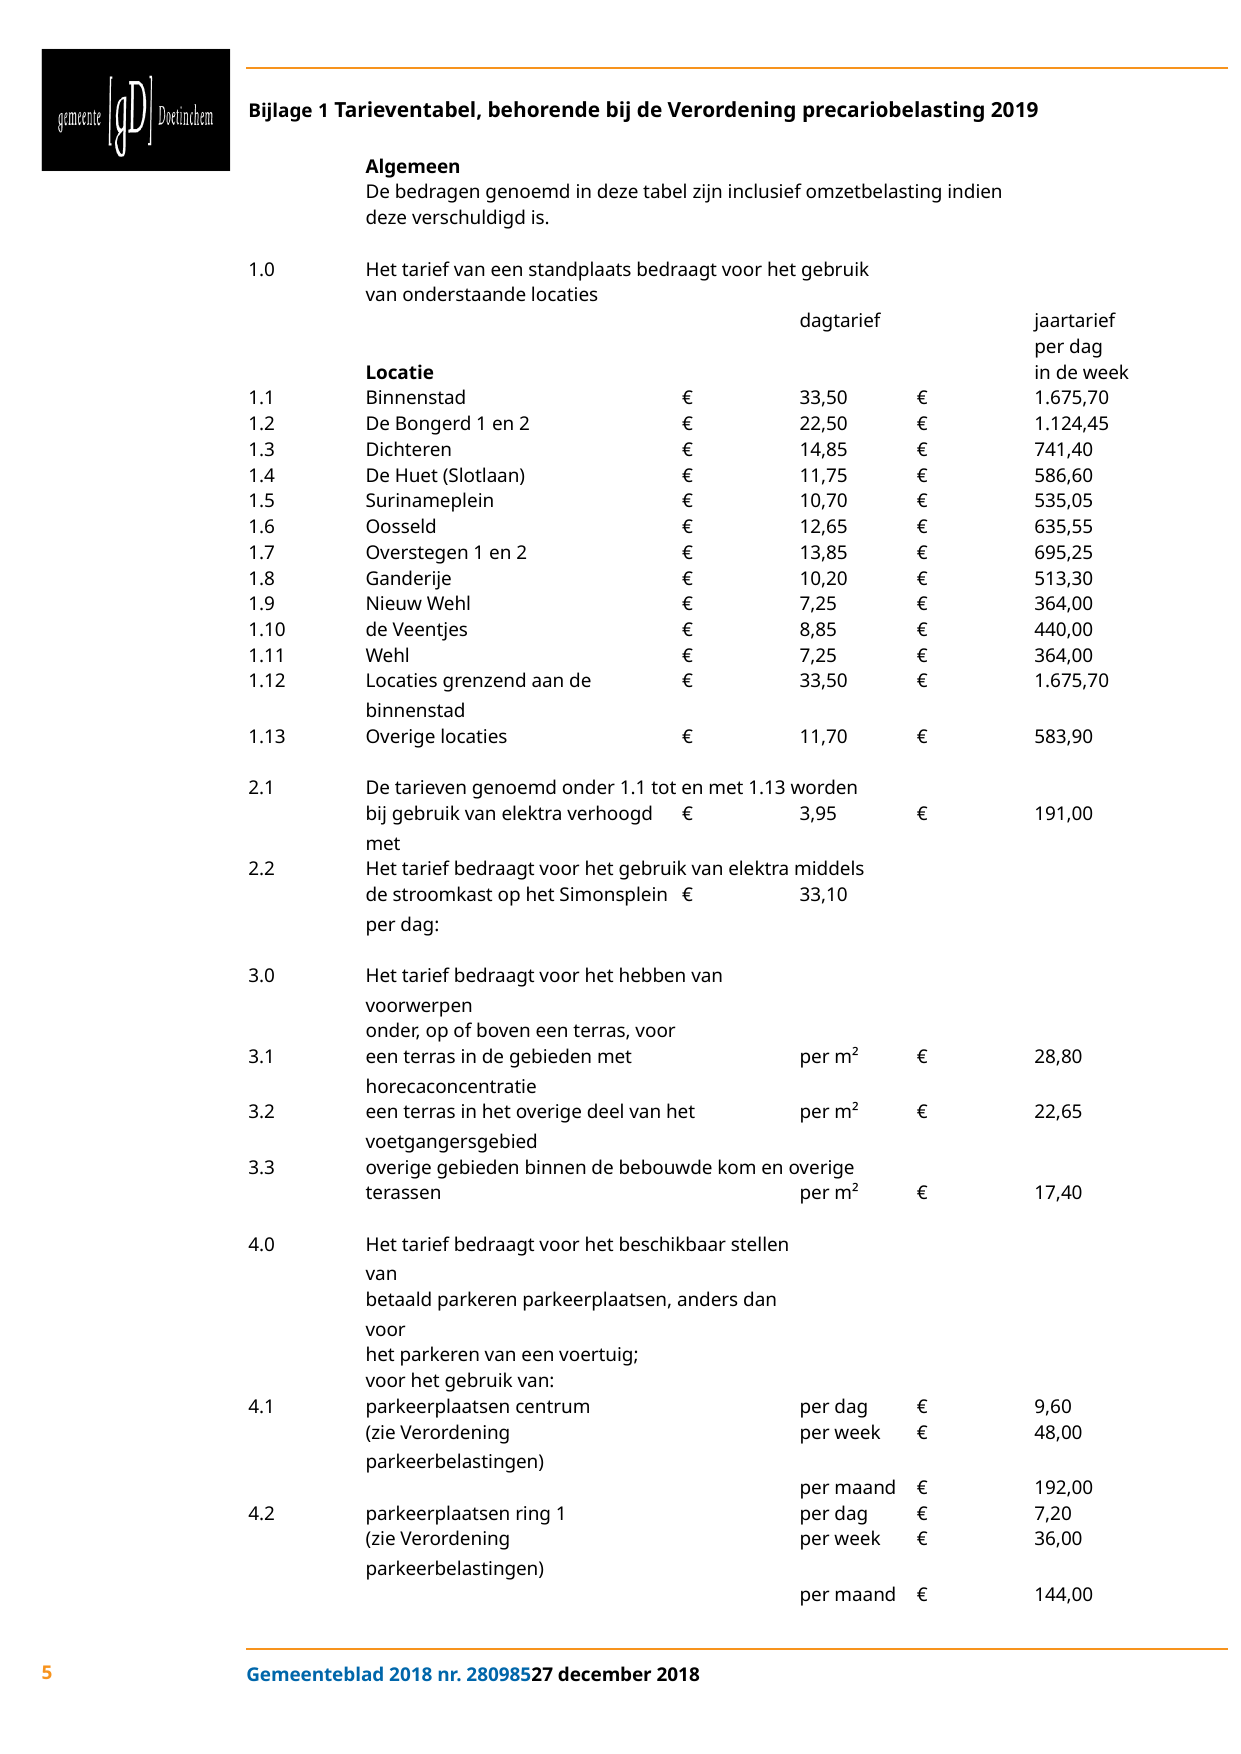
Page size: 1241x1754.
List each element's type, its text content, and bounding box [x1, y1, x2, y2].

table_cell 1.675,70 [1034, 668, 1152, 723]
table_cell [248, 936, 365, 962]
table_cell [483, 565, 682, 590]
table_cell [483, 436, 682, 462]
table_cell [1034, 1342, 1152, 1367]
table_cell jaartarief [1034, 308, 1152, 333]
table_cell per m² [799, 1099, 917, 1154]
table_cell [365, 749, 483, 774]
table_cell [248, 1419, 365, 1474]
table_cell [248, 230, 365, 256]
table_cell [1034, 1205, 1152, 1231]
table_cell € [917, 668, 1034, 723]
table_cell parkeerplaatsen ring 1 [365, 1500, 682, 1526]
table_cell [682, 1018, 799, 1043]
table_cell [365, 333, 483, 359]
table_cell [365, 936, 483, 962]
table_cell voor het gebruik van: [365, 1368, 682, 1393]
table_cell 3.0 [248, 962, 365, 1017]
table_cell € [917, 1099, 1034, 1154]
table_cell [917, 774, 1034, 800]
table_cell [1034, 1286, 1152, 1342]
table_cell De Huet (Slotlaan) [365, 462, 682, 487]
table_cell € [917, 410, 1034, 436]
table_header [799, 153, 917, 179]
table_cell [917, 1018, 1034, 1043]
table_cell [917, 1231, 1034, 1286]
table_cell [248, 282, 365, 307]
table_cell [682, 1474, 799, 1500]
picture [41, 47, 231, 172]
table_cell van onderstaande locaties [365, 282, 682, 307]
table_cell Het tarief bedraagt voor het gebruik van elektra middels [365, 855, 917, 881]
table_cell [917, 749, 1034, 774]
table_cell 1.12 [248, 668, 365, 723]
table_cell € [682, 881, 799, 936]
table_cell 1.6 [248, 513, 365, 539]
table_cell [799, 1231, 917, 1286]
table_cell [483, 1180, 682, 1205]
table_cell [248, 1180, 365, 1205]
table_cell 635,55 [1034, 513, 1152, 539]
table_cell [682, 1419, 799, 1474]
table_cell [365, 1474, 483, 1500]
table_cell [682, 1205, 799, 1231]
table_cell per dag [799, 1393, 917, 1419]
table_cell [248, 1581, 365, 1607]
table_cell onder, op of boven een terras, voor [365, 1018, 682, 1043]
table_cell Dichteren [365, 436, 483, 462]
table_cell parkeerplaatsen centrum [365, 1393, 682, 1419]
table_cell 535,05 [1034, 488, 1152, 513]
table_cell [248, 359, 365, 384]
table_cell [682, 1526, 799, 1581]
table_cell [248, 308, 365, 333]
table_cell [248, 749, 365, 774]
table_cell [799, 205, 917, 230]
table_cell € [682, 565, 799, 590]
table_cell [799, 333, 917, 359]
table_cell [248, 1018, 365, 1043]
table_cell 7,25 [799, 642, 917, 668]
table_cell De bedragen genoemd in deze tabel zijn inclusief omzetbelasting indien [365, 179, 1152, 204]
table_cell € [682, 616, 799, 642]
table_cell [248, 1286, 365, 1342]
table_cell 192,00 [1034, 1474, 1152, 1500]
table_cell 10,70 [799, 488, 917, 513]
table_cell € [917, 590, 1034, 616]
table_cell € [682, 385, 799, 410]
table_cell per m² [799, 1043, 917, 1098]
table_cell [483, 1474, 682, 1500]
table_cell [917, 282, 1034, 307]
table_cell € [917, 1500, 1034, 1526]
table_cell € [917, 436, 1034, 462]
table_cell [365, 230, 483, 256]
table_cell [365, 1205, 483, 1231]
table_cell [917, 881, 1034, 936]
table_cell [1034, 1018, 1152, 1043]
table_cell 586,60 [1034, 462, 1152, 487]
table_cell [483, 1205, 682, 1231]
table_cell 10,20 [799, 565, 917, 590]
table_cell 1.10 [248, 616, 365, 642]
table_cell een terras in de gebieden met horecaconcentratie [365, 1043, 682, 1098]
table_cell 4.0 [248, 1231, 365, 1286]
table_cell [1034, 855, 1152, 881]
table_cell [248, 179, 365, 204]
table_cell [483, 936, 682, 962]
table_cell 1.3 [248, 436, 365, 462]
table_cell 1.8 [248, 565, 365, 590]
table_cell [1034, 1154, 1152, 1179]
table_cell € [682, 590, 799, 616]
table_cell € [917, 565, 1034, 590]
table_cell [248, 1526, 365, 1581]
table_cell [682, 308, 799, 333]
table_cell 1.13 [248, 723, 365, 749]
table_cell [682, 1342, 799, 1367]
text Bijlage 1 Tarieventabel, behorende bij de Verordening precariobelasting 2019 [248, 95, 1152, 123]
table_cell [799, 962, 917, 1017]
table_cell [917, 936, 1034, 962]
table_cell [682, 359, 799, 384]
table_cell 144,00 [1034, 1581, 1152, 1607]
table_cell 364,00 [1034, 642, 1152, 668]
table_cell Overstegen 1 en 2 [365, 539, 682, 565]
table_cell 1.9 [248, 590, 365, 616]
table_cell [799, 749, 917, 774]
table_cell bij gebruik van elektra verhoogd met [365, 800, 682, 855]
table_cell [682, 282, 799, 307]
table_cell 1.5 [248, 488, 365, 513]
table_cell € [682, 462, 799, 487]
table_cell [682, 1368, 799, 1393]
table_cell [1034, 230, 1152, 256]
table_cell [248, 1342, 365, 1367]
table_cell [917, 359, 1034, 384]
table_cell 11,70 [799, 723, 917, 749]
table_cell 1.2 [248, 410, 365, 436]
table_cell € [917, 462, 1034, 487]
table_cell € [917, 1393, 1034, 1419]
table_cell 4.2 [248, 1500, 365, 1526]
table_cell De Bongerd 1 en 2 [365, 410, 682, 436]
table_cell € [682, 668, 799, 723]
table_header [1034, 153, 1152, 179]
table_cell [682, 1500, 799, 1526]
table_cell per dag [1034, 333, 1152, 359]
table_header [483, 153, 682, 179]
table_cell [799, 1018, 917, 1043]
table_cell [483, 616, 682, 642]
table_cell [1034, 936, 1152, 962]
table_cell per m² [799, 1180, 917, 1205]
table_cell [483, 333, 682, 359]
table_cell [799, 359, 917, 384]
table_cell 22,65 [1034, 1099, 1152, 1154]
table_cell € [917, 1526, 1034, 1581]
table_cell [917, 1286, 1034, 1342]
table_cell [483, 385, 682, 410]
table_cell [917, 1342, 1034, 1367]
table_cell 741,40 [1034, 436, 1152, 462]
table_cell [799, 1205, 917, 1231]
table_cell 1.0 [248, 256, 365, 282]
table_cell per maand [799, 1581, 917, 1607]
table_cell per dag [799, 1500, 917, 1526]
table_cell Overige locaties [365, 723, 682, 749]
table_cell Binnenstad [365, 385, 483, 410]
table_cell 9,60 [1034, 1393, 1152, 1419]
table_cell € [917, 1419, 1034, 1474]
table_cell [799, 1368, 917, 1393]
table_cell € [682, 410, 799, 436]
table_cell 13,85 [799, 539, 917, 565]
table_cell [248, 1474, 365, 1500]
table_cell [917, 1154, 1034, 1179]
table_cell € [917, 488, 1034, 513]
table_cell 583,90 [1034, 723, 1152, 749]
table_cell [1034, 1368, 1152, 1393]
table_header [682, 153, 799, 179]
table_cell het parkeren van een voertuig; [365, 1342, 682, 1367]
table_cell [248, 800, 365, 855]
table_cell 1.124,45 [1034, 410, 1152, 436]
table_cell 3,95 [799, 800, 917, 855]
table_cell [682, 1043, 799, 1098]
table_cell 1.11 [248, 642, 365, 668]
table_cell [917, 256, 1034, 282]
table_cell [799, 282, 917, 307]
table_cell € [682, 513, 799, 539]
table_cell [1034, 881, 1152, 936]
table_cell 12,65 [799, 513, 917, 539]
table_header [917, 153, 1034, 179]
table_cell 364,00 [1034, 590, 1152, 616]
table_cell [1034, 749, 1152, 774]
table_cell [682, 205, 799, 230]
table_cell 2.1 [248, 774, 365, 800]
table_cell [682, 749, 799, 774]
table_cell € [917, 1180, 1034, 1205]
table_cell per maand [799, 1474, 917, 1500]
table_cell 1.4 [248, 462, 365, 487]
table_cell [248, 1205, 365, 1231]
table_cell 191,00 [1034, 800, 1152, 855]
table_cell [799, 936, 917, 962]
table_cell € [917, 385, 1034, 410]
table_cell 14,85 [799, 436, 917, 462]
table_cell [799, 230, 917, 256]
table_cell [917, 855, 1034, 881]
table_cell [483, 749, 682, 774]
table_cell [917, 333, 1034, 359]
table_cell 7,20 [1034, 1500, 1152, 1526]
table_cell [248, 1368, 365, 1393]
table_cell € [682, 800, 799, 855]
table_cell dagtarief [799, 308, 917, 333]
table_cell Oosseld [365, 513, 483, 539]
table_cell 3.1 [248, 1043, 365, 1098]
table_cell [483, 513, 682, 539]
table_cell [917, 962, 1034, 1017]
table_cell Locatie [365, 359, 483, 384]
table_cell per week [799, 1419, 917, 1474]
table_cell [1034, 962, 1152, 1017]
table_cell overige gebieden binnen de bebouwde kom en overige [365, 1154, 917, 1179]
table_cell 513,30 [1034, 565, 1152, 590]
table_cell [365, 308, 483, 333]
table_cell 33,50 [799, 668, 917, 723]
table_cell [682, 1581, 799, 1607]
table_cell [1034, 1231, 1152, 1286]
table_cell 48,00 [1034, 1419, 1152, 1474]
table_cell De tarieven genoemd onder 1.1 tot en met 1.13 worden [365, 774, 917, 800]
table_cell betaald parkeren parkeerplaatsen, anders dan voor [365, 1286, 799, 1342]
table_cell Locaties grenzend aan de binnenstad [365, 668, 682, 723]
table_cell [682, 936, 799, 962]
table_cell [483, 1581, 682, 1607]
table_cell een terras in het overige deel van het voetgangersgebied [365, 1099, 799, 1154]
table_cell € [917, 513, 1034, 539]
table_cell € [682, 539, 799, 565]
table_cell 1.7 [248, 539, 365, 565]
table_cell (zie Verordening parkeerbelastingen) [365, 1419, 682, 1474]
table_cell [248, 881, 365, 936]
table_cell 7,25 [799, 590, 917, 616]
table_cell [483, 642, 682, 668]
table_cell € [682, 488, 799, 513]
table_cell 36,00 [1034, 1526, 1152, 1581]
table_cell 8,85 [799, 616, 917, 642]
table_cell [682, 1393, 799, 1419]
table_cell € [682, 642, 799, 668]
table_cell Het tarief bedraagt voor het beschikbaar stellen van [365, 1231, 799, 1286]
table_cell [682, 230, 799, 256]
table_cell 4.1 [248, 1393, 365, 1419]
table_header [248, 153, 365, 179]
table_cell in de week [1034, 359, 1152, 384]
table_cell € [917, 800, 1034, 855]
table_cell de Veentjes [365, 616, 483, 642]
table_cell 3.3 [248, 1154, 365, 1179]
table_cell 11,75 [799, 462, 917, 487]
table_cell 440,00 [1034, 616, 1152, 642]
table_cell 695,25 [1034, 539, 1152, 565]
table_cell [483, 308, 682, 333]
table_cell de stroomkast op het Simonsplein per dag: [365, 881, 682, 936]
table_cell [917, 1205, 1034, 1231]
table_cell 17,40 [1034, 1180, 1152, 1205]
table_cell [799, 1286, 917, 1342]
table_cell [799, 1342, 917, 1367]
table_cell terassen [365, 1180, 483, 1205]
table_cell € [917, 1474, 1034, 1500]
table_cell [1034, 282, 1152, 307]
table_cell € [682, 723, 799, 749]
table_cell [365, 1581, 483, 1607]
table_cell [1034, 205, 1152, 230]
table_cell [248, 205, 365, 230]
table_cell Het tarief bedraagt voor het hebben van voorwerpen [365, 962, 799, 1017]
table_cell 33,10 [799, 881, 917, 936]
table_cell 33,50 [799, 385, 917, 410]
table_cell (zie Verordening parkeerbelastingen) [365, 1526, 682, 1581]
table_cell 28,80 [1034, 1043, 1152, 1098]
table_cell € [917, 1581, 1034, 1607]
table_cell Surinameplein [365, 488, 682, 513]
table_cell [248, 333, 365, 359]
table_cell € [917, 1043, 1034, 1098]
table_cell Wehl [365, 642, 483, 668]
table_cell [483, 359, 682, 384]
table_cell Ganderije [365, 565, 483, 590]
table_cell Nieuw Wehl [365, 590, 682, 616]
table_cell [1034, 774, 1152, 800]
table_cell 22,50 [799, 410, 917, 436]
table_cell [682, 1180, 799, 1205]
table_cell [1034, 256, 1152, 282]
table_cell 3.2 [248, 1099, 365, 1154]
table_cell € [682, 436, 799, 462]
table_cell per week [799, 1526, 917, 1581]
table_cell [682, 333, 799, 359]
table_cell [483, 230, 682, 256]
table_cell € [917, 539, 1034, 565]
table_cell € [917, 642, 1034, 668]
table_cell Het tarief van een standplaats bedraagt voor het gebruik [365, 256, 917, 282]
table_cell [917, 230, 1034, 256]
table_header Algemeen [365, 153, 483, 179]
table_cell [917, 1368, 1034, 1393]
table_cell deze verschuldigd is. [365, 205, 682, 230]
table_cell € [917, 723, 1034, 749]
table_cell 1.1 [248, 385, 365, 410]
table_cell 1.675,70 [1034, 385, 1152, 410]
table_cell [917, 205, 1034, 230]
table_cell [917, 308, 1034, 333]
table_cell € [917, 616, 1034, 642]
table_cell 2.2 [248, 855, 365, 881]
